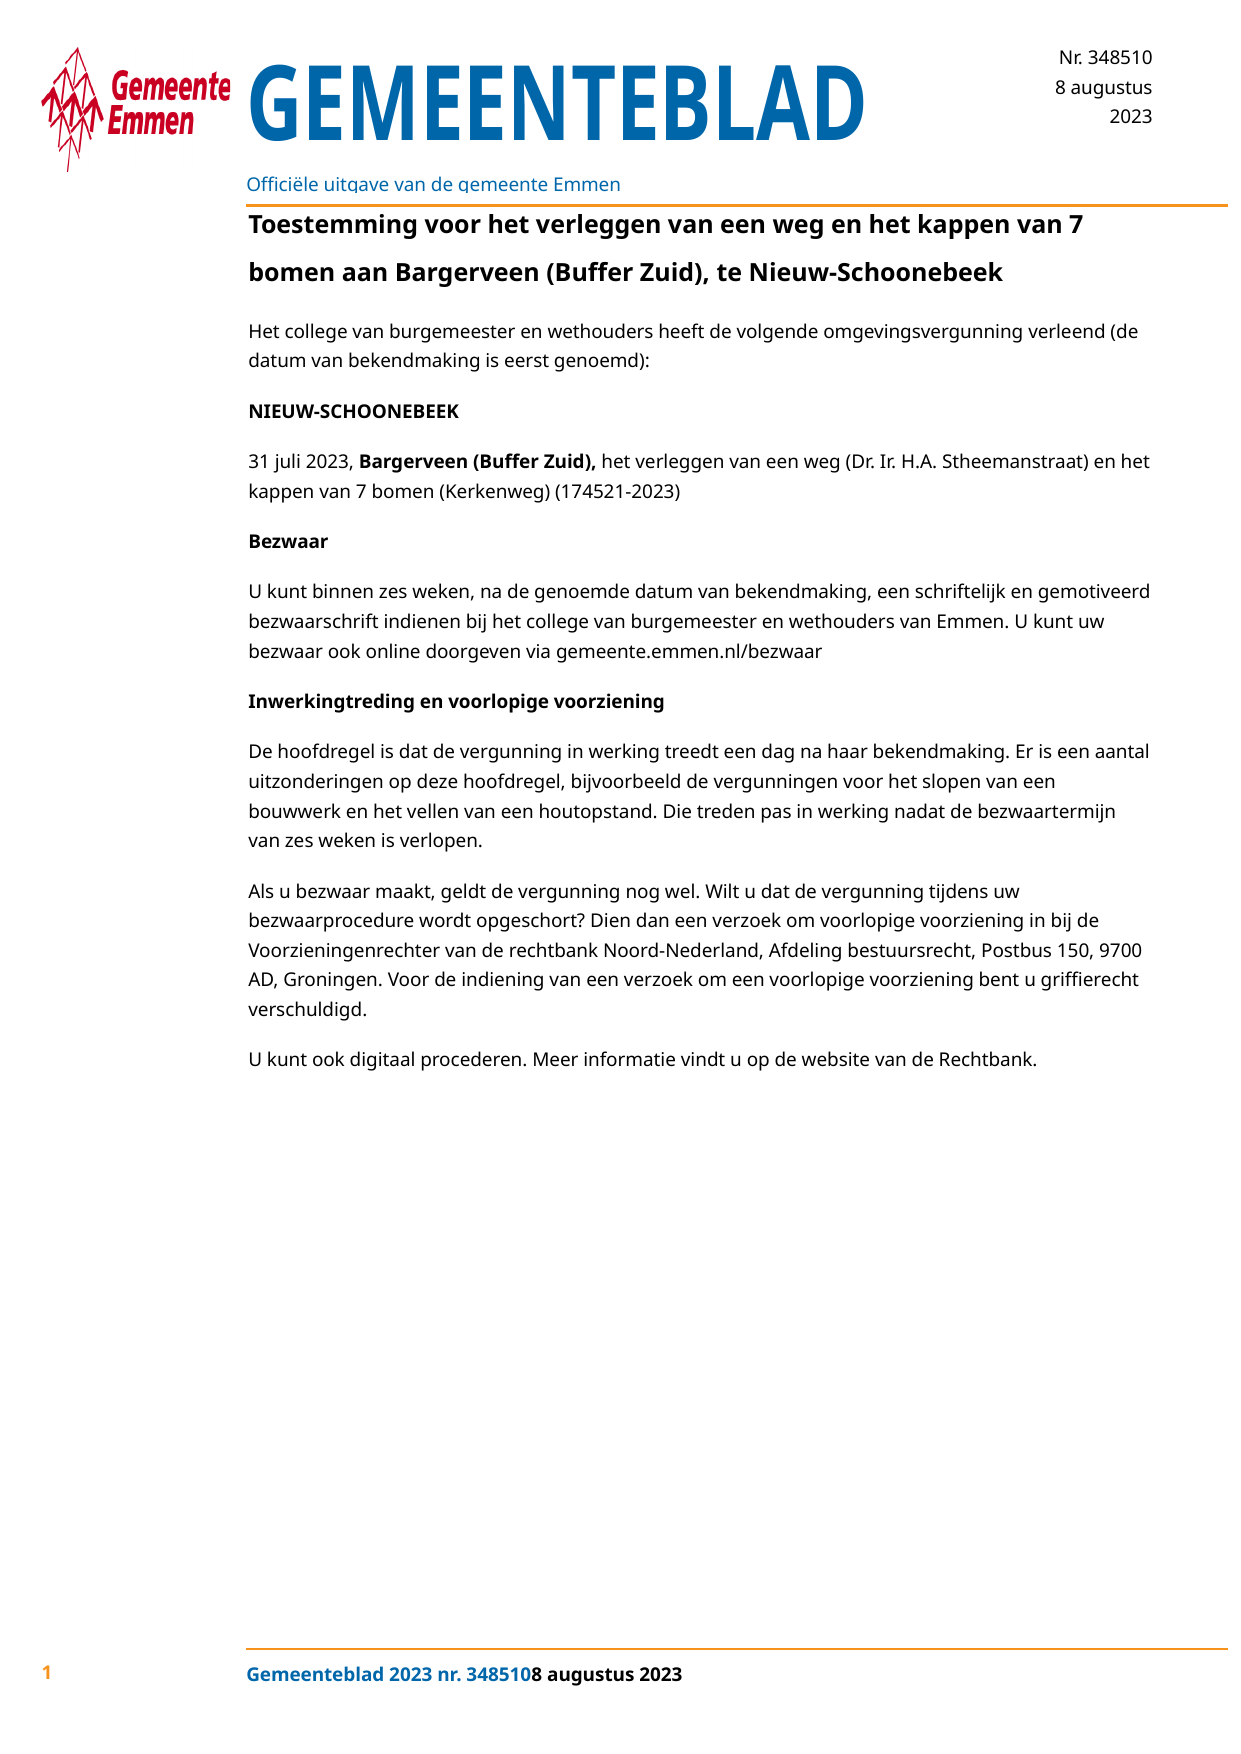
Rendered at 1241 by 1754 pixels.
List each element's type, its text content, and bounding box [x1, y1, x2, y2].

picture [41, 47, 231, 172]
text Inwerkingtreding en voorlopige voorziening [248, 688, 1152, 714]
text U kunt binnen zes weken, na de genoemde datum van bekendmaking, een schriftelijk en gemotiveerd bezwaarschrift indienen bij het college van burgemeester en wethouders van Emmen. U kunt uw bezwaar ook online doorgeven via gemeente.emmen.nl/bezwaar [248, 579, 1152, 664]
text De hoofdregel is dat de vergunning in werking treedt een dag na haar bekendmaking. Er is een aantal uitzonderingen op deze hoofdregel, bijvoorbeeld de vergunningen voor het slopen van een bouwwerk en het vellen van een houtopstand. Die treden pas in werking nadat de bezwaartermijn van zes weken is verlopen. [248, 739, 1152, 853]
text Het college van burgemeester en wethouders heeft de volgende omgevingsvergunning verleend (de datum van bekendmaking is eerst genoemd): [248, 318, 1152, 373]
text Als u bezwaar maakt, geldt de vergunning nog wel. Wilt u dat de vergunning tijdens uw bezwaarprocedure wordt opgeschort? Dien dan een verzoek om voorlopige voorziening in bij de Voorzieningenrechter van de rechtbank Noord-Nederland, Afdeling bestuursrecht, Postbus 150, 9700 AD, Groningen. Voor de indiening van een verzoek om een voorlopige voorziening bent u griffierecht verschuldigd. [248, 878, 1152, 1022]
text U kunt ook digitaal procederen. Meer informatie vindt u op de website van de Rechtbank. [248, 1047, 1152, 1072]
text Bezwaar [248, 528, 1152, 554]
text Toestemming voor het verleggen van een weg en het kappen van 7 bomen aan Bargerveen (Buffer Zuid), te Nieuw-Schoonebeek [248, 207, 1152, 288]
text 31 juli 2023, Bargerveen (Buffer Zuid), het verleggen van een weg (Dr. Ir. H.A. Stheemanstraat) en het kappen van 7 bomen (Kerkenweg) (174521-2023) [248, 448, 1152, 504]
text NIEUW-SCHOONEBEEK [248, 398, 1152, 424]
